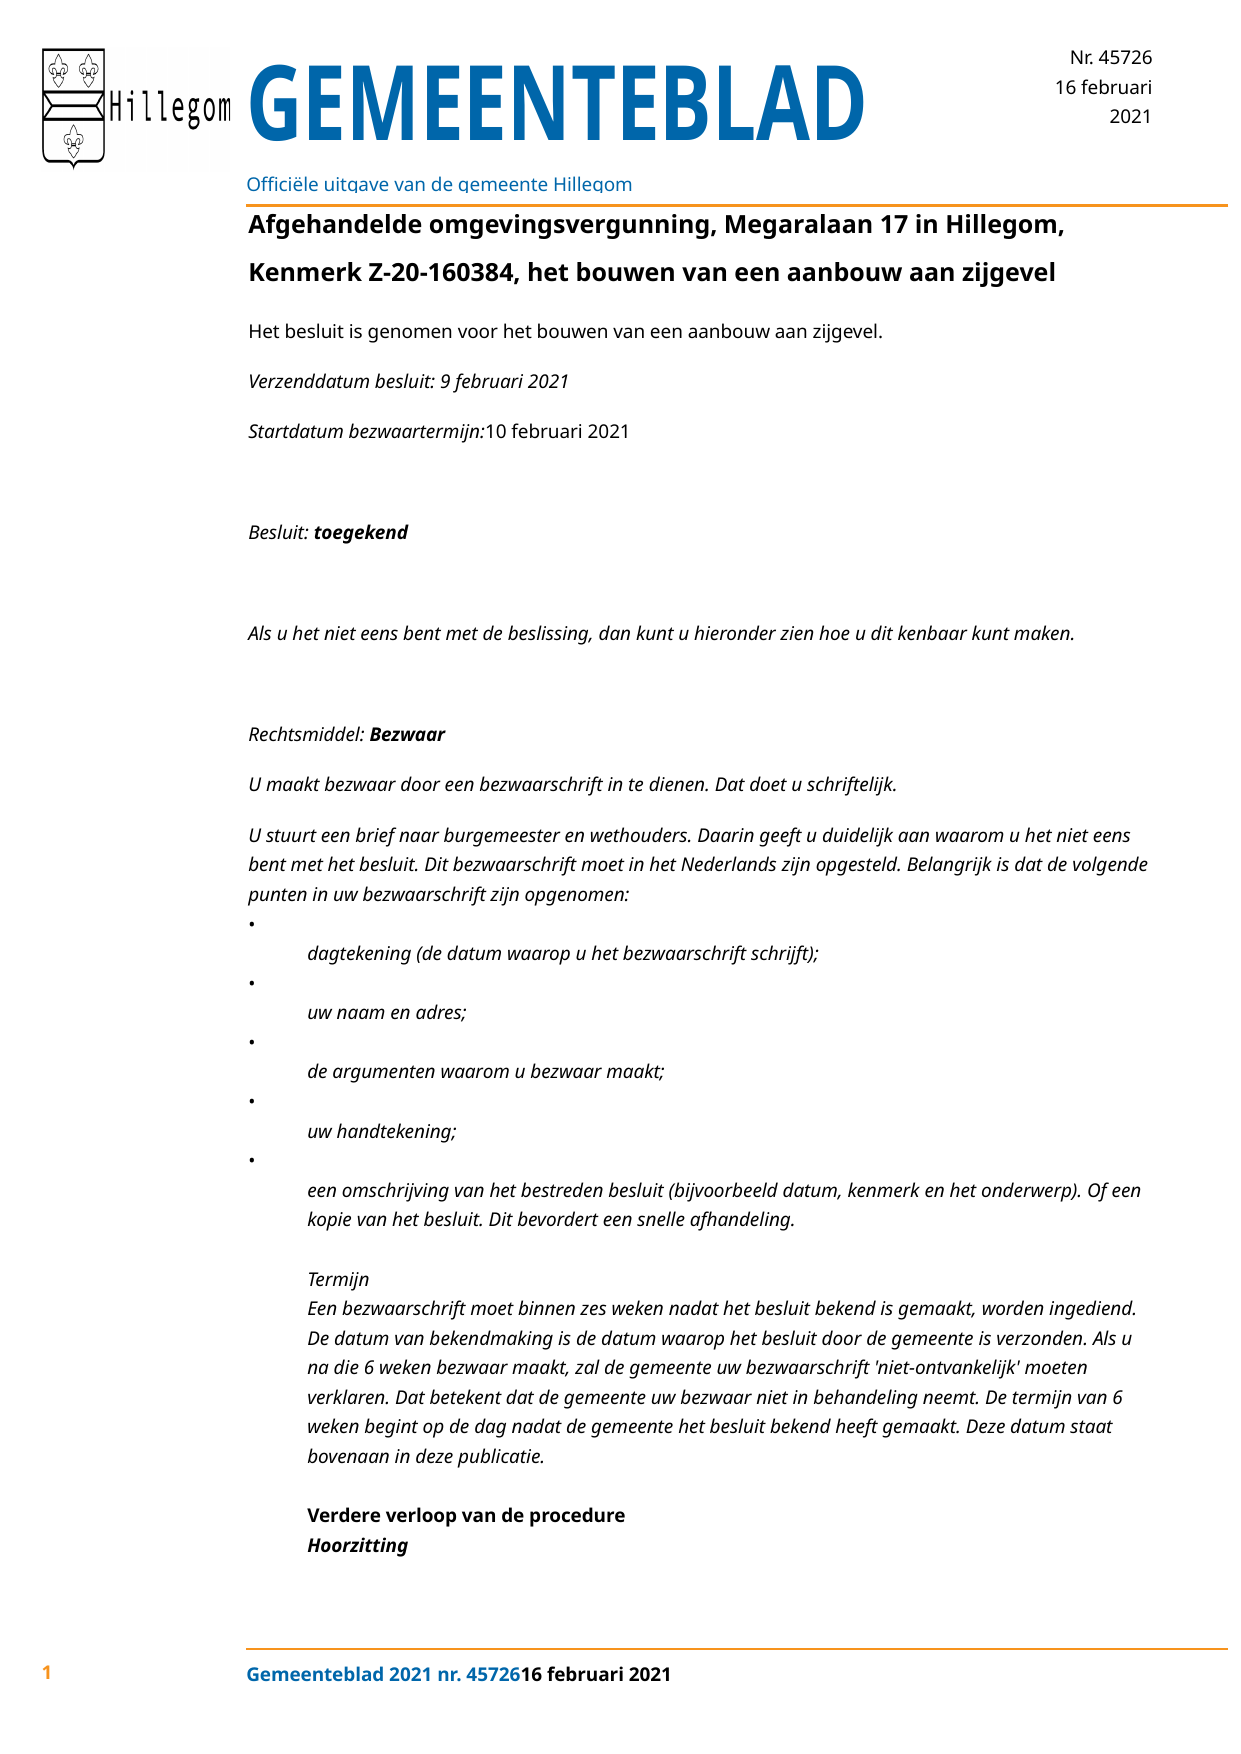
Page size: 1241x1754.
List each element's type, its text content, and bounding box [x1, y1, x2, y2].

text Startdatum bezwaartermijn:10 februari 2021 [248, 419, 1152, 444]
text Als u het niet eens bent met de beslissing, dan kunt u hieronder zien hoe u dit kenbaar kunt maken. [248, 620, 1152, 646]
text Verzenddatum besluit: 9 februari 2021 [248, 368, 1152, 394]
text Rechtsmiddel: Bezwaar [248, 721, 1152, 747]
list uw naam en adres; [248, 999, 1152, 1025]
list Verdere verloop van de procedure [248, 1502, 1152, 1528]
list de argumenten waarom u bezwaar maakt; [248, 1059, 1152, 1084]
text Besluit: toegekend [248, 519, 1152, 545]
list dagtekening (de datum waarop u het bezwaarschrift schrijft); [248, 940, 1152, 966]
text Afgehandelde omgevingsvergunning, Megaralaan 17 in Hillegom, Kenmerk Z-20-160384, het bouwen van een aanbouw aan zijgevel [248, 207, 1152, 288]
list Termijn [248, 1266, 1152, 1292]
picture [41, 47, 231, 172]
text U maakt bezwaar door een bezwaarschrift in te dienen. Dat doet u schriftelijk. [248, 772, 1152, 797]
text Het besluit is genomen voor het bouwen van een aanbouw aan zijgevel. [248, 318, 1152, 344]
text U stuurt een brief naar burgemeester en wethouders. Daarin geeft u duidelijk aan waarom u het niet eens bent met het besluit. Dit bezwaarschrift moet in het Nederlands zijn opgesteld. Belangrijk is dat de volgende punten in uw bezwaarschrift zijn opgenomen: [248, 822, 1152, 907]
list Hoorzitting [248, 1532, 1152, 1558]
list uw handtekening; [248, 1118, 1152, 1144]
list een omschrijving van het bestreden besluit (bijvoorbeeld datum, kenmerk en het onderwerp). Of een kopie van het besluit. Dit bevordert een snelle afhandeling. [248, 1177, 1152, 1232]
list Een bezwaarschrift moet binnen zes weken nadat het besluit bekend is gemaakt, worden ingediend. De datum van bekendmaking is de datum waarop het besluit door de gemeente is verzonden. Als u na die 6 weken bezwaar maakt, zal de gemeente uw bezwaarschrift 'niet-ontvankelijk' moeten verklaren. Dat betekent dat de gemeente uw bezwaar niet in behandeling neemt. De termijn van 6 weken begint op de dag nadat de gemeente het besluit bekend heeft gemaakt. Deze datum staat bovenaan in deze publicatie. [248, 1295, 1152, 1469]
